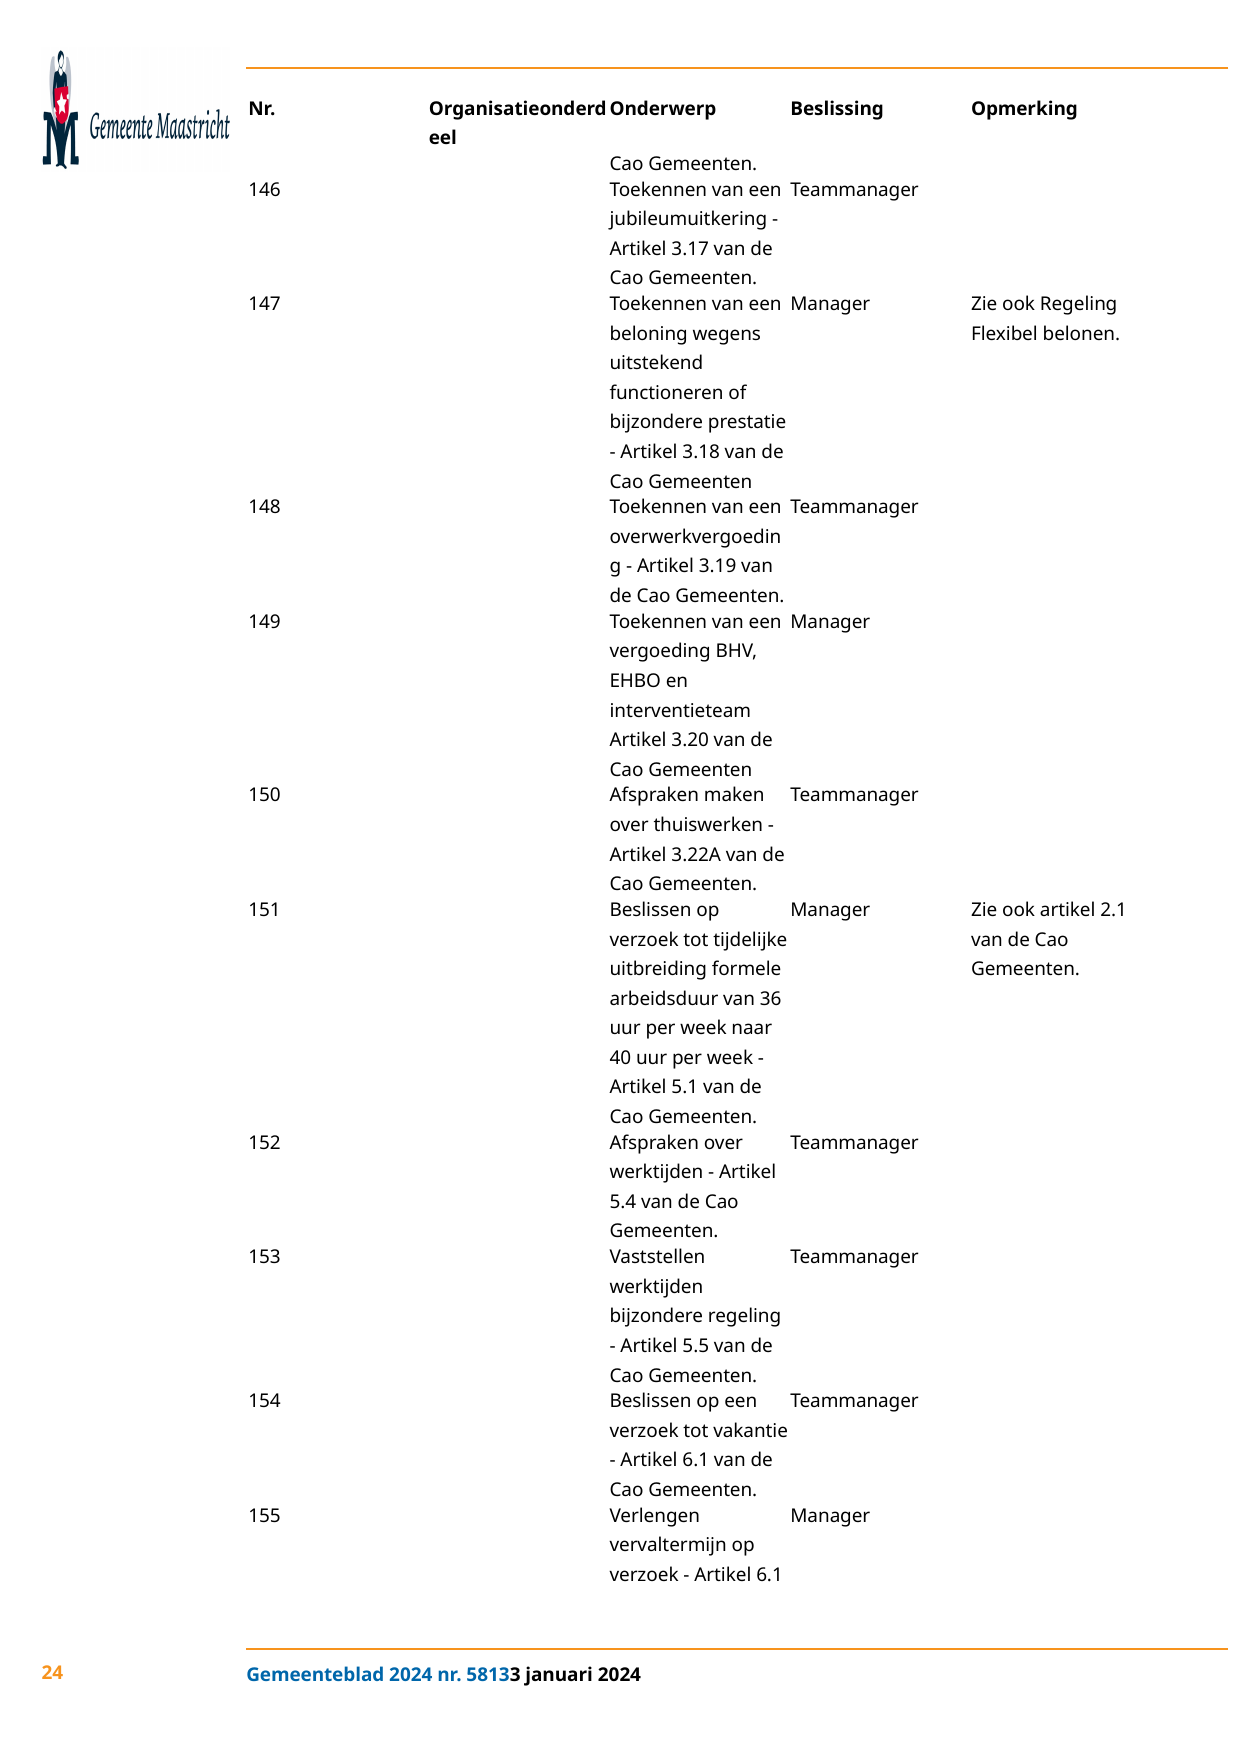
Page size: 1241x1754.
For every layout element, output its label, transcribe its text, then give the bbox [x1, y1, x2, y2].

table_cell Teammanager [790, 494, 971, 608]
table_cell [429, 1388, 609, 1502]
table_cell Teammanager [790, 176, 971, 290]
table_cell 147 [248, 290, 429, 493]
table_cell [971, 608, 1152, 782]
table_cell Zie ook artikel 2.1 van de Cao Gemeenten. [971, 896, 1152, 1129]
table_cell [971, 782, 1152, 896]
table_cell 153 [248, 1244, 429, 1387]
table_cell [971, 1244, 1152, 1387]
table_cell Zie ook Regeling Flexibel belonen. [971, 290, 1152, 493]
table_cell [429, 896, 609, 1129]
table_cell [790, 150, 971, 176]
table_cell 152 [248, 1129, 429, 1243]
table_cell Manager [790, 608, 971, 782]
table_cell 149 [248, 608, 429, 782]
table_cell [971, 494, 1152, 608]
table_cell Teammanager [790, 1244, 971, 1387]
table_cell Teammanager [790, 1129, 971, 1243]
table_cell Toekennen van een beloning wegens uitstekend functioneren of bijzondere prestatie - Artikel 3.18 van de Cao Gemeenten [609, 290, 790, 493]
table_cell 150 [248, 782, 429, 896]
table_cell Teammanager [790, 1388, 971, 1502]
table_header Beslissing [790, 95, 971, 150]
table_cell 148 [248, 494, 429, 608]
table_header Onderwerp [609, 95, 790, 150]
table_cell Manager [790, 290, 971, 493]
table_cell Cao Gemeenten. [609, 150, 790, 176]
table_cell [429, 1244, 609, 1387]
table_cell Beslissen op verzoek tot tijdelijke uitbreiding formele arbeidsduur van 36 uur per week naar 40 uur per week - Artikel 5.1 van de Cao Gemeenten. [609, 896, 790, 1129]
table_cell [971, 150, 1152, 176]
table_cell 154 [248, 1388, 429, 1502]
table_cell [429, 176, 609, 290]
table_cell Verlengen vervaltermijn op verzoek - Artikel 6.1 [609, 1502, 790, 1587]
table_cell [971, 1388, 1152, 1502]
table_cell Beslissen op een verzoek tot vakantie - Artikel 6.1 van de Cao Gemeenten. [609, 1388, 790, 1502]
table_cell Manager [790, 1502, 971, 1587]
table_cell [429, 608, 609, 782]
table_cell Manager [790, 896, 971, 1129]
table_cell [971, 1129, 1152, 1243]
table_cell Toekennen van een vergoeding BHV, EHBO en interventieteam ­ Artikel 3.20 van de Cao Gemeenten [609, 608, 790, 782]
table_cell Afspraken maken over thuiswerken - Artikel 3.22A van de Cao Gemeenten. [609, 782, 790, 896]
table_cell 155 [248, 1502, 429, 1587]
table_cell Toekennen van een jubileumuitkering - Artikel 3.17 van de Cao Gemeenten. [609, 176, 790, 290]
table_cell [971, 1502, 1152, 1587]
table_cell [429, 494, 609, 608]
table_cell Toekennen van een overwerkvergoeding - Artikel 3.19 van de Cao Gemeenten. [609, 494, 790, 608]
table_cell [429, 290, 609, 493]
table_cell Vaststellen werktijden bijzondere regeling - Artikel 5.5 van de Cao Gemeenten. [609, 1244, 790, 1387]
table_cell [429, 782, 609, 896]
table_header Organisatieonderdeel [429, 95, 609, 150]
picture [41, 47, 231, 172]
table_cell [248, 150, 429, 176]
table_cell [429, 150, 609, 176]
table_cell [429, 1129, 609, 1243]
table_cell [971, 176, 1152, 290]
table_cell Teammanager [790, 782, 971, 896]
table_cell Afspraken over werktijden - Artikel 5.4 van de Cao Gemeenten. [609, 1129, 790, 1243]
table_header Opmerking [971, 95, 1152, 150]
table_header Nr. [248, 95, 429, 150]
table_cell 146 [248, 176, 429, 290]
table_cell [429, 1502, 609, 1587]
table_cell 151 [248, 896, 429, 1129]
